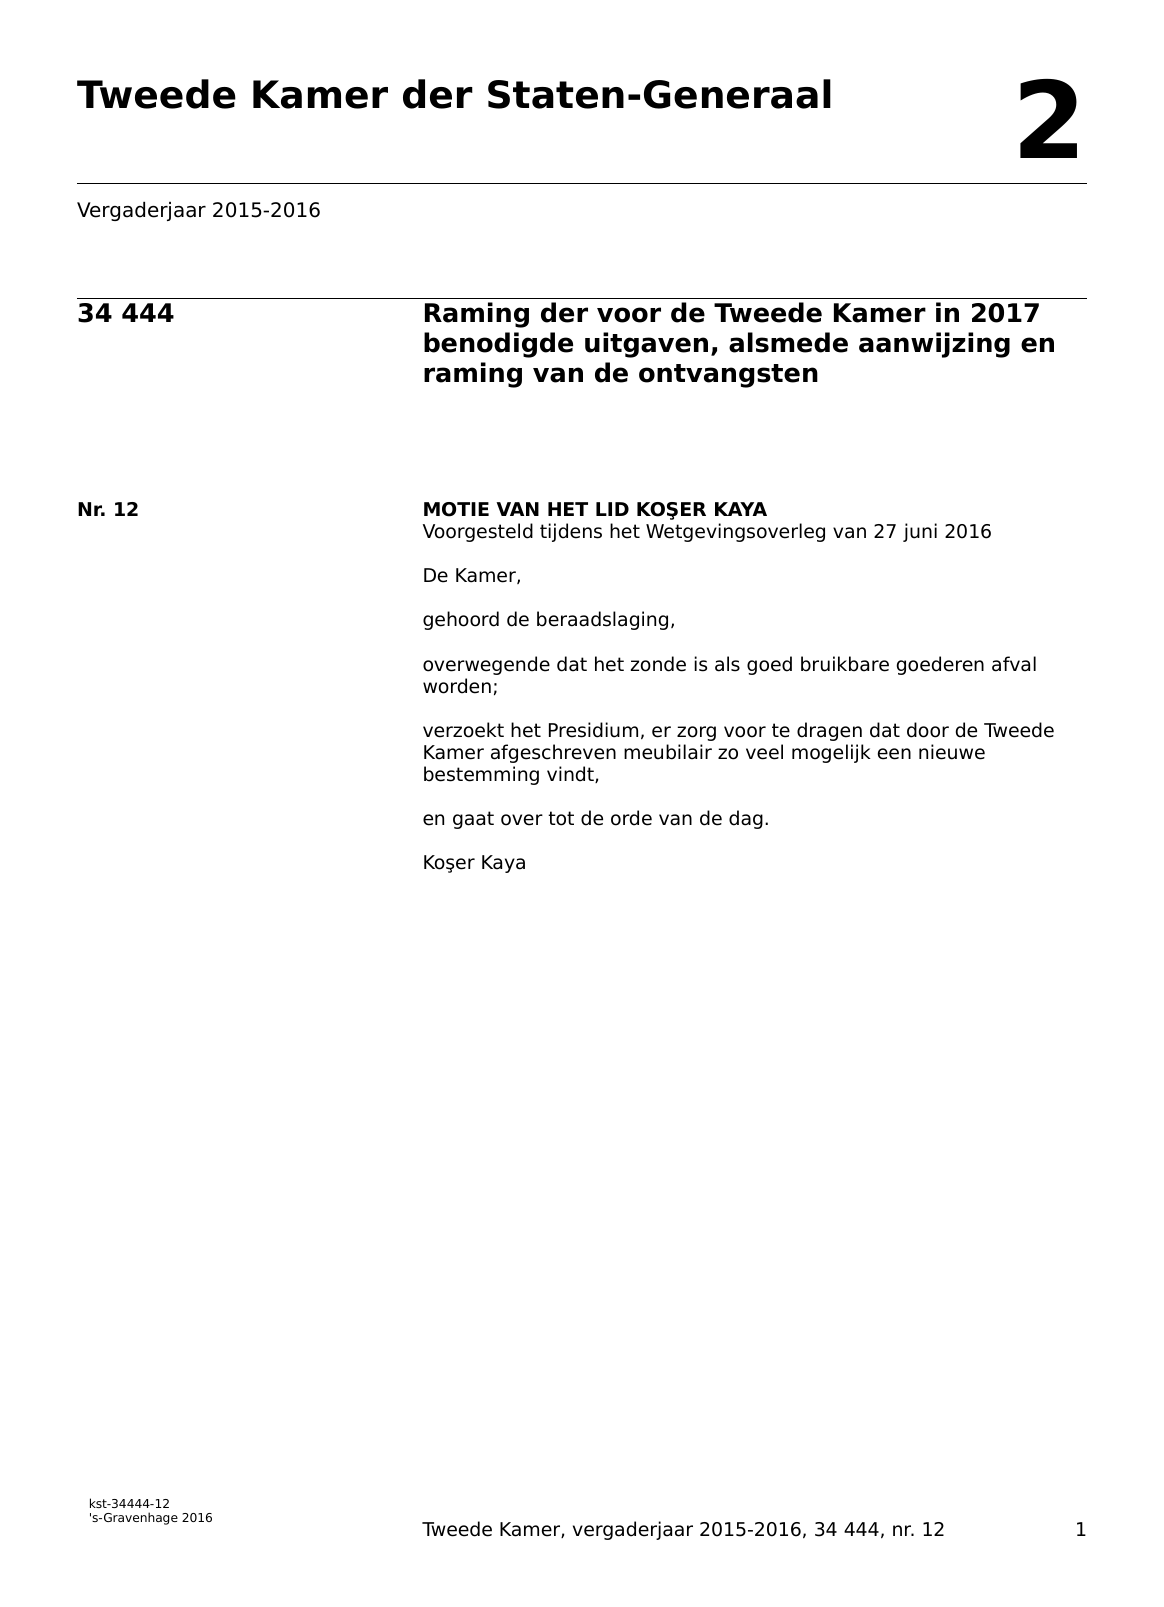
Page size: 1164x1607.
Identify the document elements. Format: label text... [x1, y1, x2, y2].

table_header Tweede Kamer der Staten-Generaal [77, 59, 886, 183]
text verzoekt het Presidium, er zorg voor te dragen dat door de Tweede Kamer afgeschreven meubilair zo veel mogelijk een nieuwe bestemming vindt, [422, 720, 1087, 786]
text overwegende dat het zonde is als goed bruikbare goederen afval worden; [422, 653, 1087, 697]
text De Kamer, [422, 565, 1087, 587]
subtitle Nr. 12 MOTIE VAN HET LID KOŞER KAYA [77, 499, 1087, 521]
text 's-Gravenhage 2016 [88, 1511, 323, 1525]
text Voorgesteld tijdens het Wetgevingsoverleg van 27 juni 2016 [422, 521, 1087, 543]
text kst-34444-12 [88, 1497, 323, 1511]
text gehoord de beraadslaging, [422, 609, 1087, 631]
text en gaat over tot de orde van de dag. [422, 808, 1087, 830]
text Koşer Kaya [422, 852, 1087, 874]
table_header 2 [886, 59, 1087, 183]
subtitle 34 444 Raming der voor de Tweede Kamer in 2017 benodigde uitgaven, alsmede aanwijzing en raming van de ontvangsten [77, 299, 1087, 388]
table_cell Vergaderjaar 2015-2016 [77, 184, 1087, 298]
